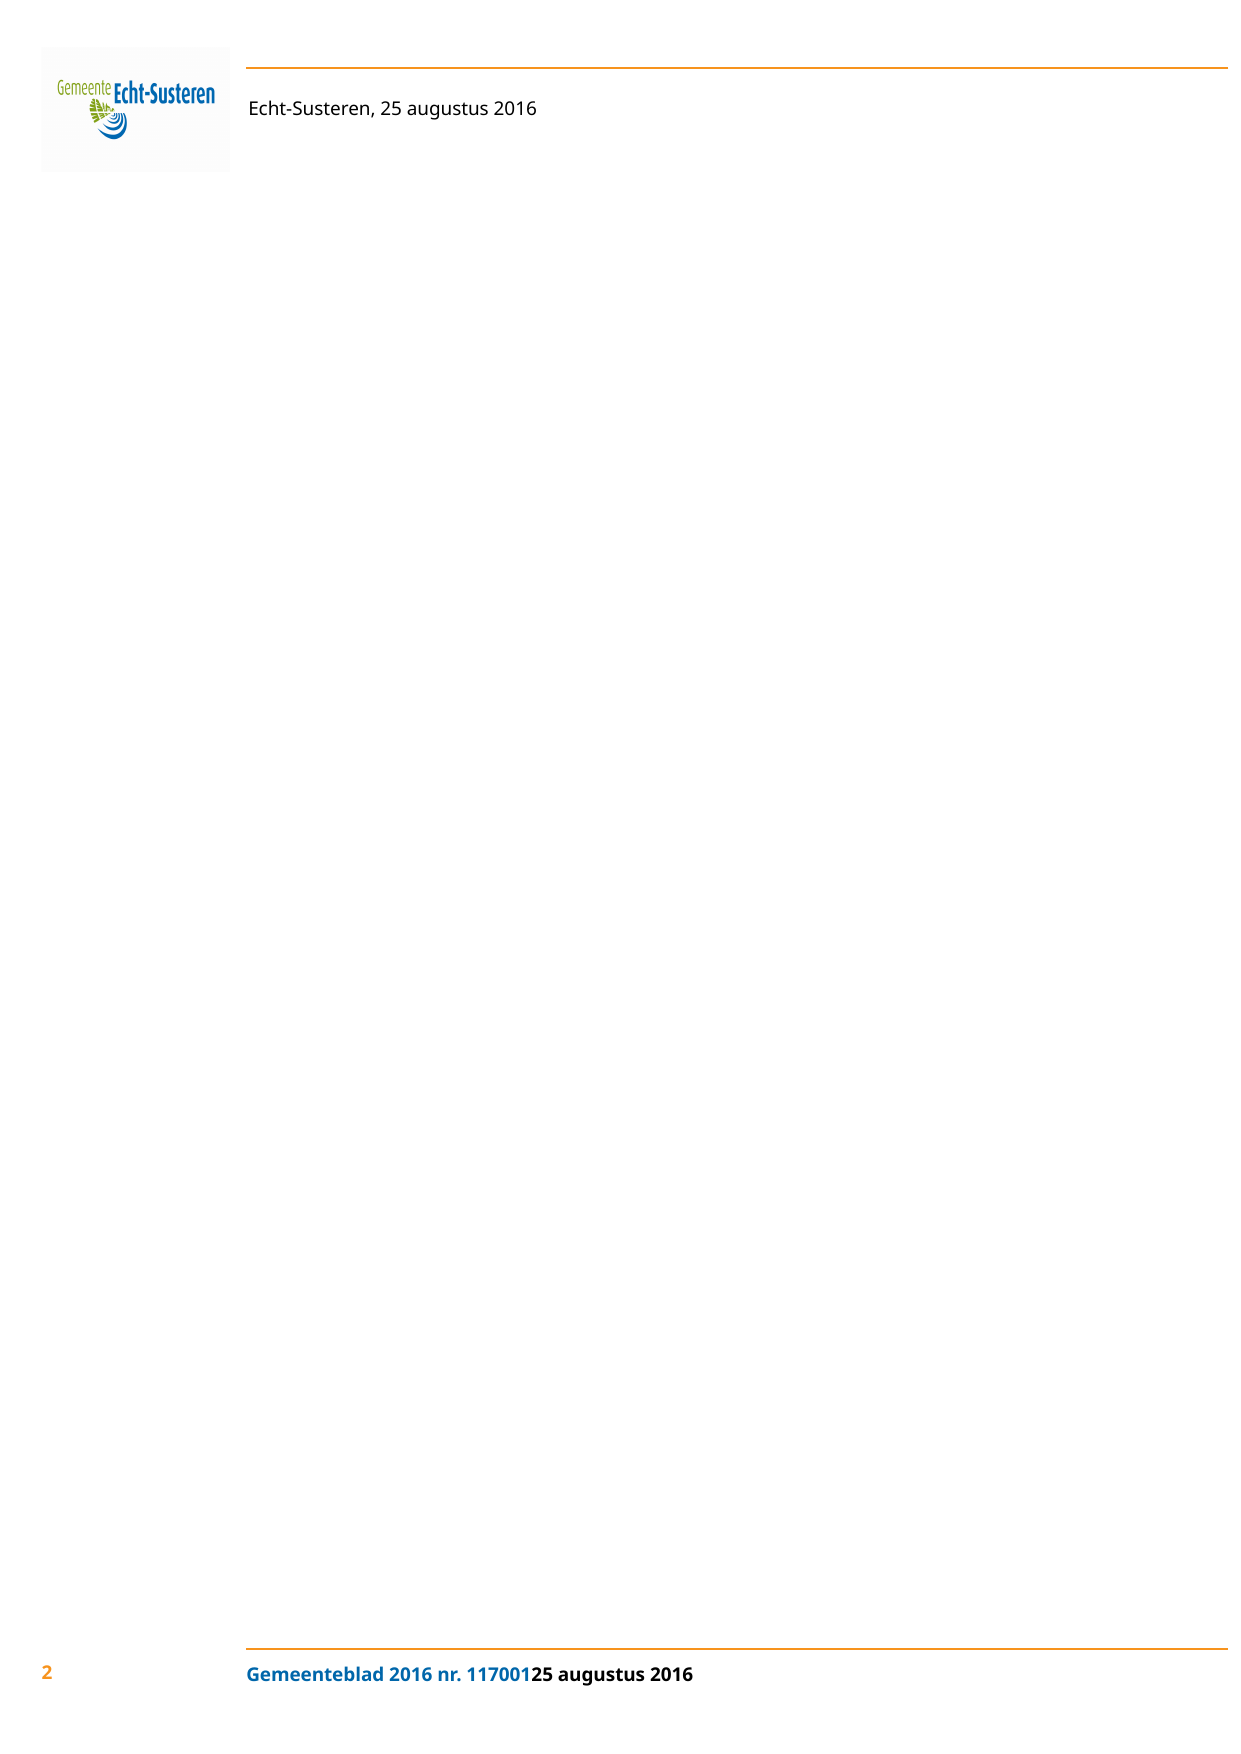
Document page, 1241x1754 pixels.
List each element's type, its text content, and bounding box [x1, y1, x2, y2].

text Echt-Susteren, 25 augustus 2016 [248, 95, 1152, 121]
picture [41, 47, 231, 172]
